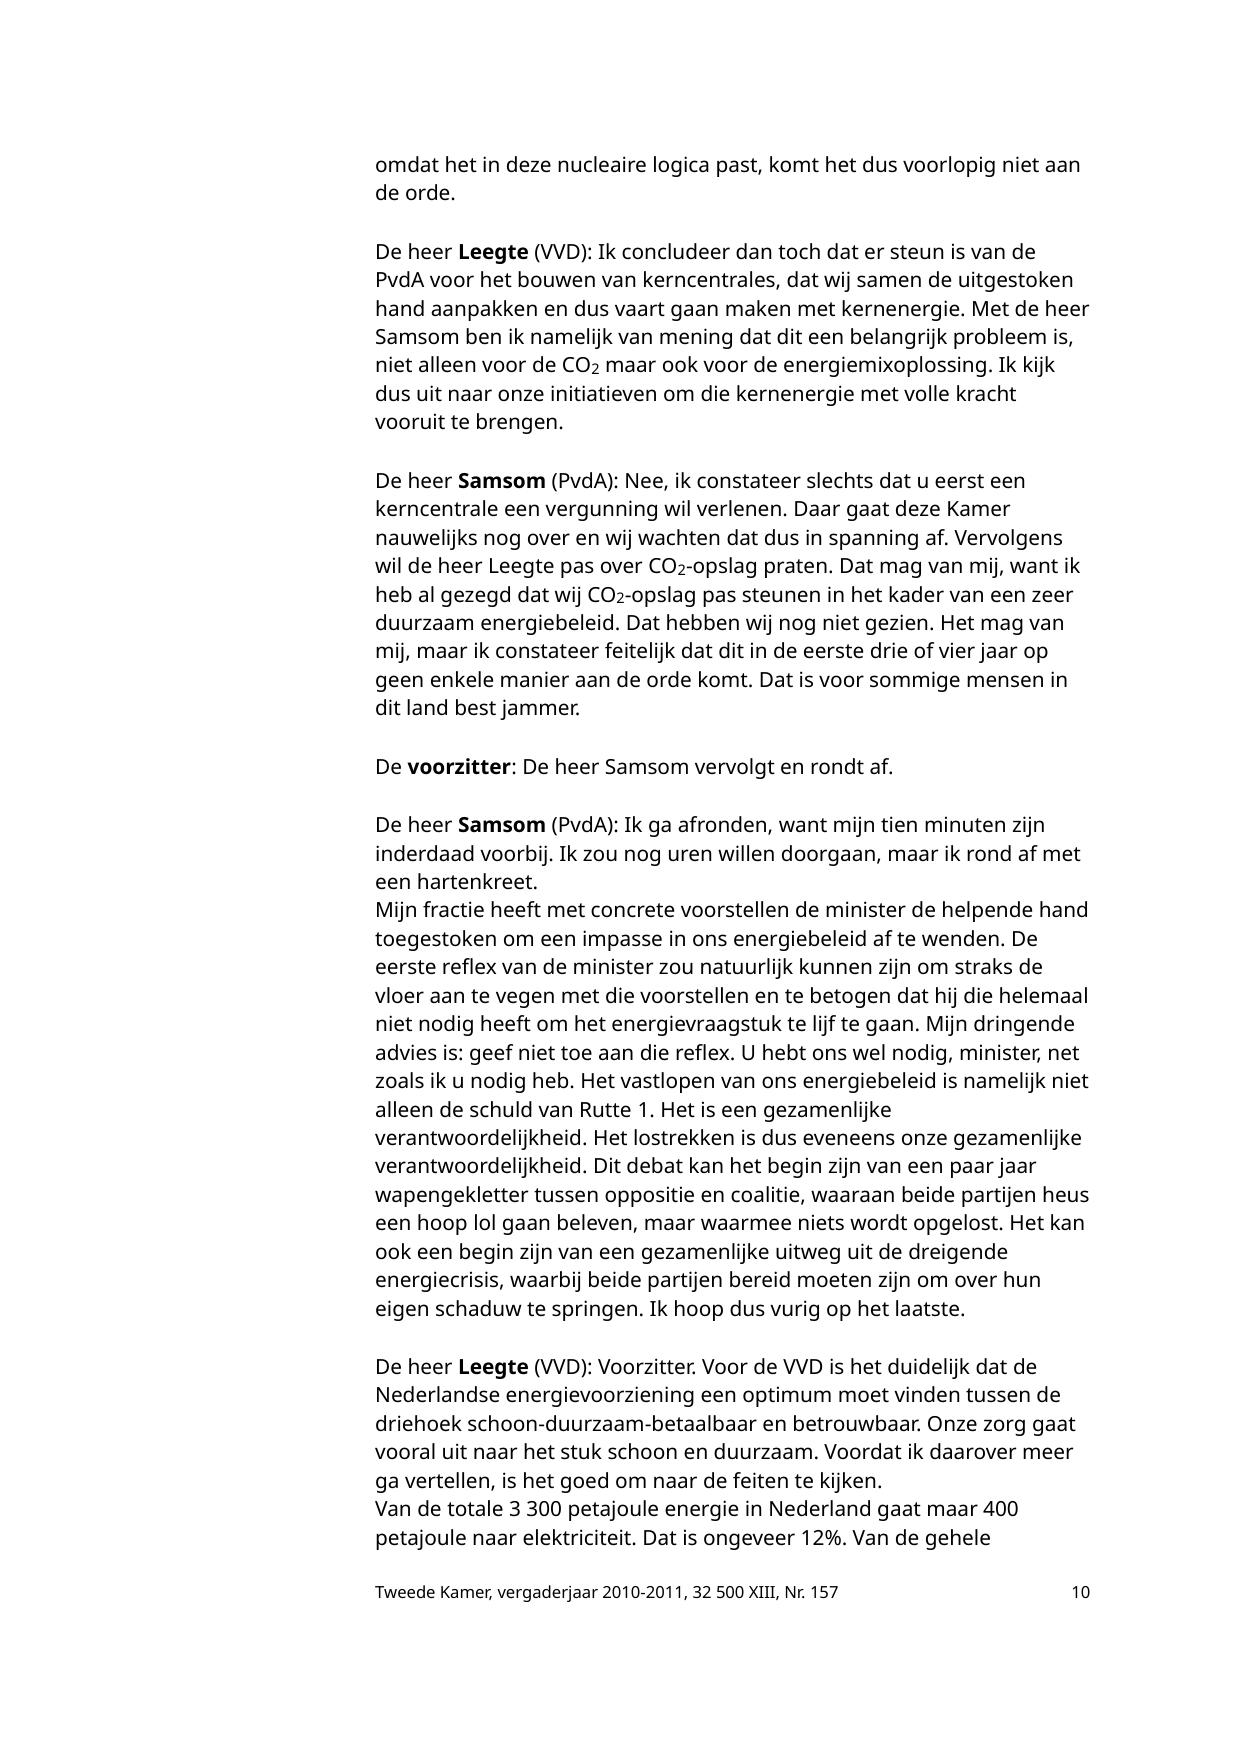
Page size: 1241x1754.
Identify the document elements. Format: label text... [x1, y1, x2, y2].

text De heer Leegte (VVD): Voorzitter. Voor de VVD is het duidelijk dat de Nederlandse energievoorziening een optimum moet vinden tussen de driehoek schoon-duurzaam-betaalbaar en betrouwbaar. Onze zorg gaat vooral uit naar het stuk schoon en duurzaam. Voordat ik daarover meer ga vertellen, is het goed om naar de feiten te kijken. [375, 1352, 1090, 1494]
text omdat het in deze nucleaire logica past, komt het dus voorlopig niet aan de orde. [375, 150, 1090, 207]
text De heer Samsom (PvdA): Ik ga afronden, want mijn tien minuten zijn inderdaad voorbij. Ik zou nog uren willen doorgaan, maar ik rond af met een hartenkreet. [375, 810, 1090, 896]
text De heer Leegte (VVD): Ik concludeer dan toch dat er steun is van de PvdA voor het bouwen van kerncentrales, dat wij samen de uitgestoken hand aanpakken en dus vaart gaan maken met kernenergie. Met de heer Samsom ben ik namelijk van mening dat dit een belangrijk probleem is, niet alleen voor de CO2 maar ook voor de energiemixoplossing. Ik kijk dus uit naar onze initiatieven om die kernenergie met volle kracht vooruit te brengen. [375, 237, 1090, 436]
text De voorzitter: De heer Samsom vervolgt en rondt af. [375, 752, 1090, 780]
text Van de totale 3 300 petajoule energie in Nederland gaat maar 400 petajoule naar elektriciteit. Dat is ongeveer 12%. Van de gehele [375, 1494, 1090, 1551]
text De heer Samsom (PvdA): Nee, ik constateer slechts dat u eerst een kerncentrale een vergunning wil verlenen. Daar gaat deze Kamer nauwelijks nog over en wij wachten dat dus in spanning af. Vervolgens wil de heer Leegte pas over CO2-opslag praten. Dat mag van mij, want ik heb al gezegd dat wij CO2-opslag pas steunen in het kader van een zeer duurzaam energiebeleid. Dat hebben wij nog niet gezien. Het mag van mij, maar ik constateer feitelijk dat dit in de eerste drie of vier jaar op geen enkele manier aan de orde komt. Dat is voor sommige mensen in dit land best jammer. [375, 466, 1090, 722]
text Mijn fractie heeft met concrete voorstellen de minister de helpende hand toegestoken om een impasse in ons energiebeleid af te wenden. De eerste reflex van de minister zou natuurlijk kunnen zijn om straks de vloer aan te vegen met die voorstellen en te betogen dat hij die helemaal niet nodig heeft om het energievraagstuk te lijf te gaan. Mijn dringende advies is: geef niet toe aan die reflex. U hebt ons wel nodig, minister, net zoals ik u nodig heb. Het vastlopen van ons energiebeleid is namelijk niet alleen de schuld van Rutte 1. Het is een gezamenlijke verantwoordelijkheid. Het lostrekken is dus eveneens onze gezamenlijke verantwoordelijkheid. Dit debat kan het begin zijn van een paar jaar wapengekletter tussen oppositie en coalitie, waaraan beide partijen heus een hoop lol gaan beleven, maar waarmee niets wordt opgelost. Het kan ook een begin zijn van een gezamenlijke uitweg uit de dreigende energiecrisis, waarbij beide partijen bereid moeten zijn om over hun eigen schaduw te springen. Ik hoop dus vurig op het laatste. [375, 896, 1090, 1322]
